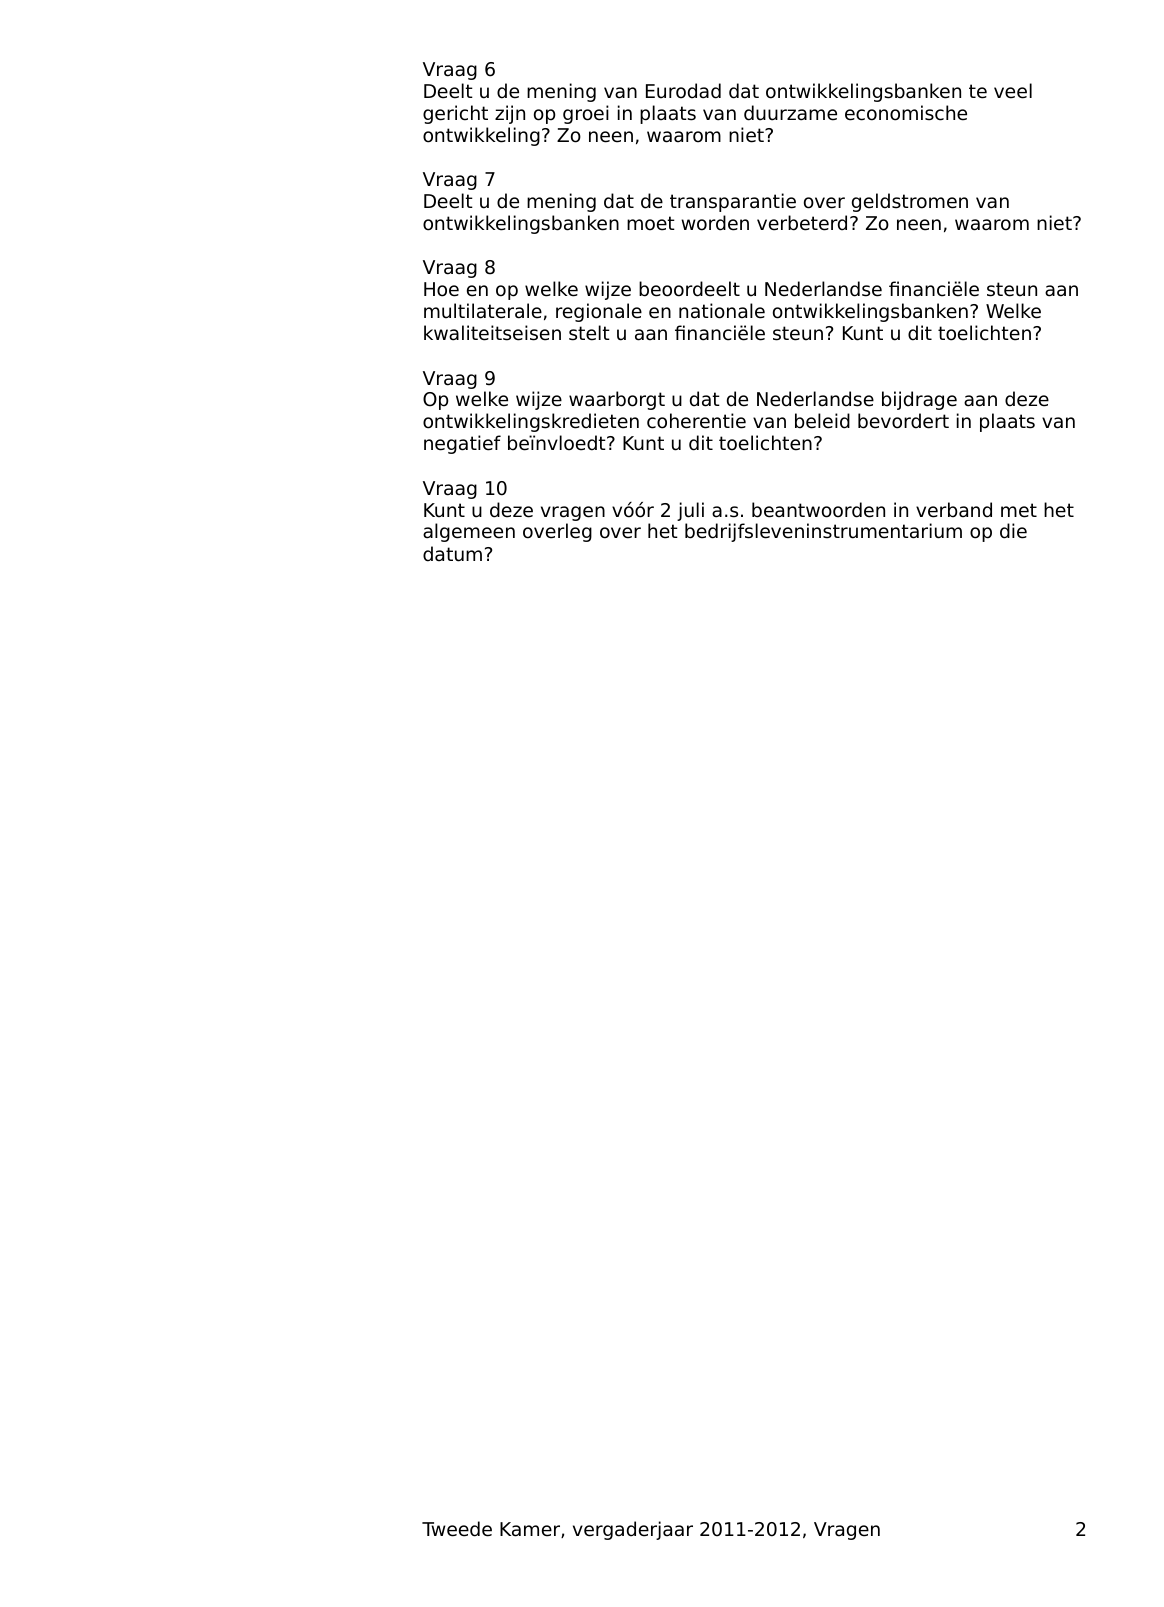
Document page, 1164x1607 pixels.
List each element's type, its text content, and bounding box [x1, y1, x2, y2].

text Deelt u de mening van Eurodad dat ontwikkelingsbanken te veel gericht zijn op groei in plaats van duurzame economische ontwikkeling? Zo neen, waarom niet? [422, 81, 1087, 147]
text Vraag 7 [422, 169, 1087, 191]
text Vraag 10 [422, 477, 1087, 499]
text Vraag 6 [422, 59, 1087, 81]
text Kunt u deze vragen vóór 2 juli a.s. beantwoorden in verband met het algemeen overleg over het bedrijfsleveninstrumentarium op die datum? [422, 499, 1087, 565]
text Hoe en op welke wijze beoordeelt u Nederlandse financiële steun aan multilaterale, regionale en nationale ontwikkelingsbanken? Welke kwaliteitseisen stelt u aan financiële steun? Kunt u dit toelichten? [422, 279, 1087, 345]
text Vraag 8 [422, 257, 1087, 279]
text Op welke wijze waarborgt u dat de Nederlandse bijdrage aan deze ontwikkelingskredieten coherentie van beleid bevordert in plaats van negatief beïnvloedt? Kunt u dit toelichten? [422, 389, 1087, 455]
text Vraag 9 [422, 367, 1087, 389]
text Deelt u de mening dat de transparantie over geldstromen van ontwikkelingsbanken moet worden verbeterd? Zo neen, waarom niet? [422, 191, 1087, 235]
